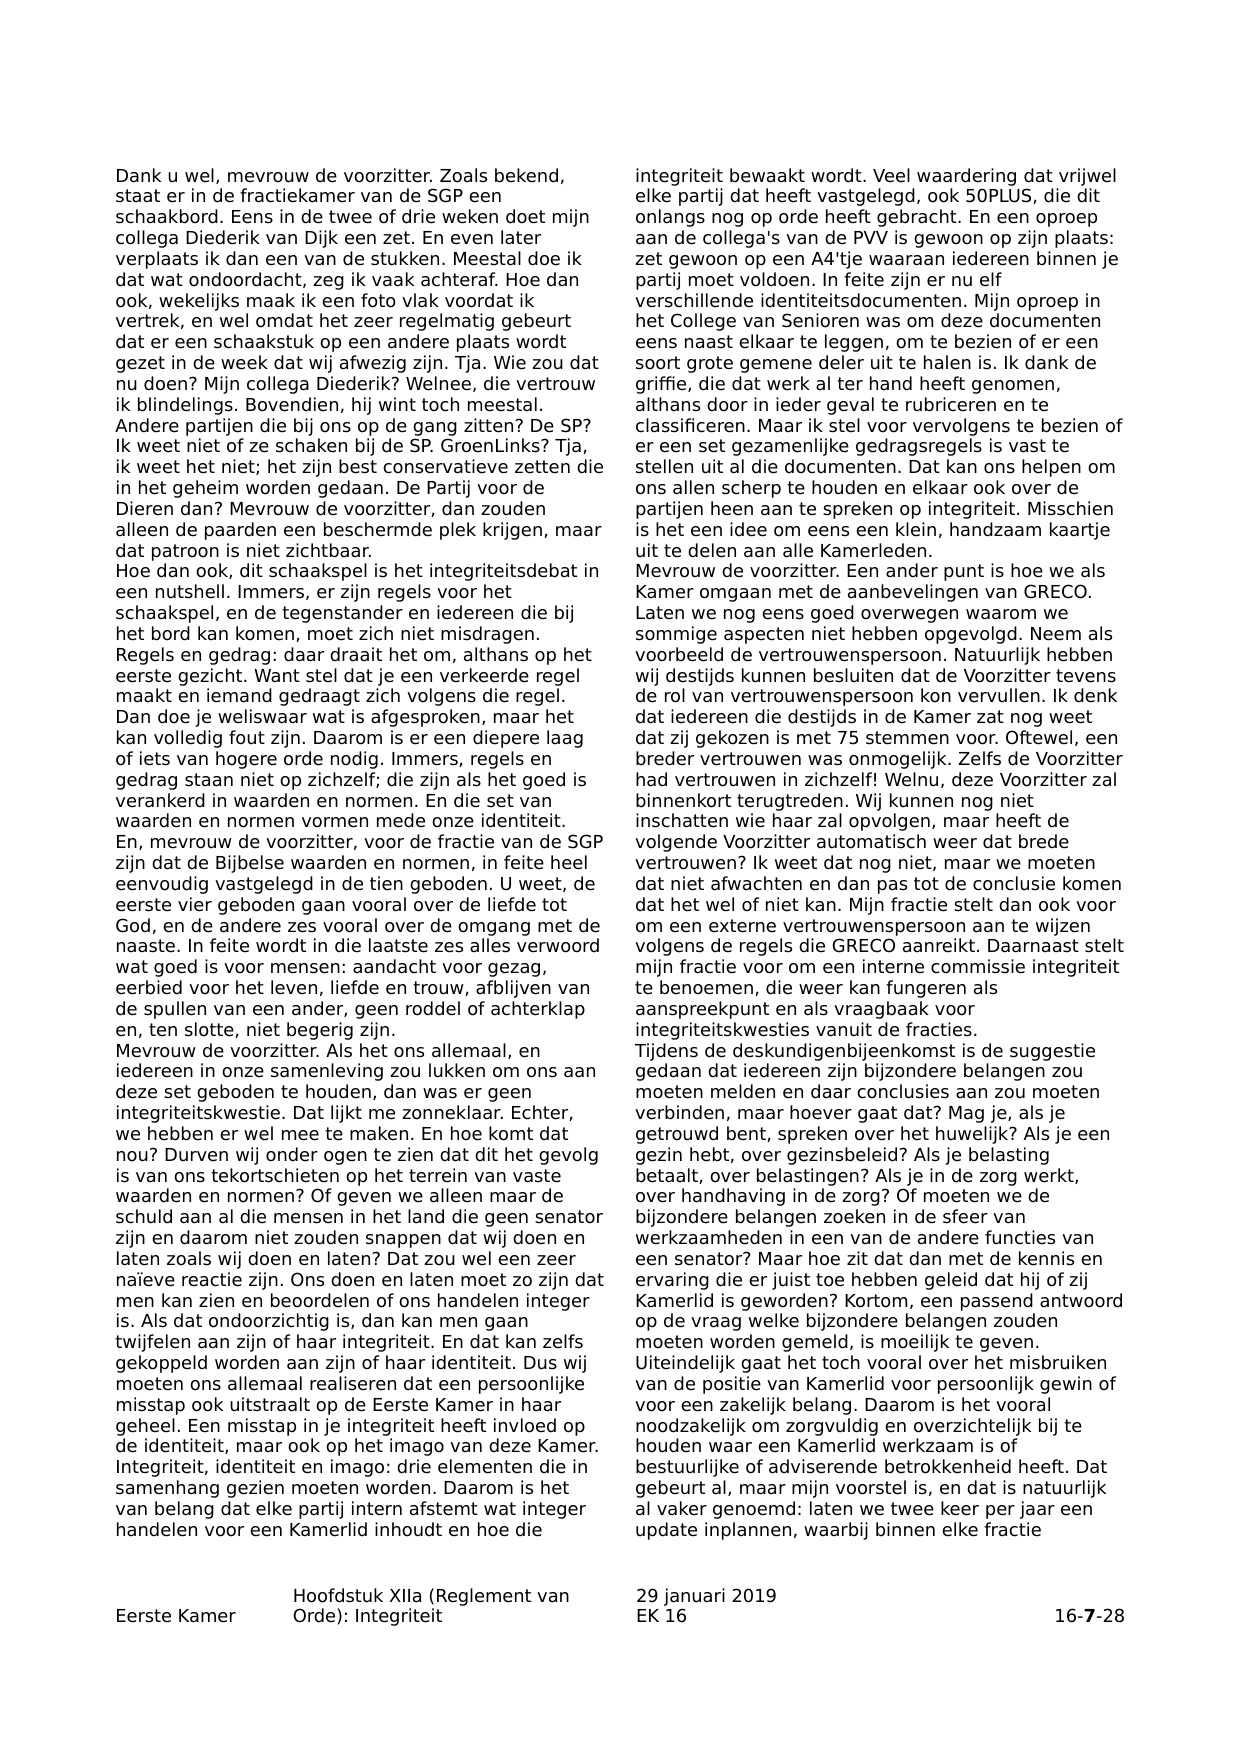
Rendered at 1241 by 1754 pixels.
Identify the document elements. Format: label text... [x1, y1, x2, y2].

text Mevrouw de voorzitter. Een ander punt is hoe we als Kamer omgaan met de aanbevelingen van GRECO. Laten we nog eens goed overwegen waarom we sommige aspecten niet hebben opgevolgd. Neem als voorbeeld de vertrouwenspersoon. Natuurlijk hebben wij destijds kunnen besluiten dat de Voorzitter tevens de rol van vertrouwenspersoon kon vervullen. Ik denk dat iedereen die destijds in de Kamer zat nog weet dat zij gekozen is met 75 stemmen voor. Oftewel, een breder vertrouwen was onmogelijk. Zelfs de Voorzitter had vertrouwen in zichzelf! Welnu, deze Voorzitter zal binnenkort terugtreden. Wij kunnen nog niet inschatten wie haar zal opvolgen, maar heeft de volgende Voorzitter automatisch weer dat brede vertrouwen? Ik weet dat nog niet, maar we moeten dat niet afwachten en dan pas tot de conclusie komen dat het wel of niet kan. Mijn fractie stelt dan ook voor om een externe vertrouwenspersoon aan te wijzen volgens de regels die GRECO aanreikt. Daarnaast stelt mijn fractie voor om een interne commissie integriteit te benoemen, die weer kan fungeren als aanspreekpunt en als vraagbaak voor integriteitskwesties vanuit de fracties. [635, 561, 1125, 1040]
text Tijdens de deskundigenbijeenkomst is de suggestie gedaan dat iedereen zijn bijzondere belangen zou moeten melden en daar conclusies aan zou moeten verbinden, maar hoever gaat dat? Mag je, als je getrouwd bent, spreken over het huwelijk? Als je een gezin hebt, over gezinsbeleid? Als je belasting betaalt, over belastingen? Als je in de zorg werkt, over handhaving in de zorg? Of moeten we de bijzondere belangen zoeken in de sfeer van werkzaamheden in een van de andere functies van een senator? Maar hoe zit dat dan met de kennis en ervaring die er juist toe hebben geleid dat hij of zij Kamerlid is geworden? Kortom, een passend antwoord op de vraag welke bijzondere belangen zouden moeten worden gemeld, is moeilijk te geven. Uiteindelijk gaat het toch vooral over het misbruiken van de positie van Kamerlid voor persoonlijk gewin of voor een zakelijk belang. Daarom is het vooral noodzakelijk om zorgvuldig en overzichtelijk bij te houden waar een Kamerlid werkzaam is of bestuurlijke of adviserende betrokkenheid heeft. Dat gebeurt al, maar mijn voorstel is, en dat is natuurlijk al vaker genoemd: laten we twee keer per jaar een update inplannen, waarbij binnen elke fractie [635, 1040, 1125, 1540]
text En, mevrouw de voorzitter, voor de fractie van de SGP zijn dat de Bijbelse waarden en normen, in feite heel eenvoudig vastgelegd in de tien geboden. U weet, de eerste vier geboden gaan vooral over de liefde tot God, en de andere zes vooral over de omgang met de naaste. In feite wordt in die laatste zes alles verwoord wat goed is voor mensen: aandacht voor gezag, eerbied voor het leven, liefde en trouw, afblijven van de spullen van een ander, geen roddel of achterklap en, ten slotte, niet begerig zijn. [115, 832, 605, 1040]
text Dank u wel, mevrouw de voorzitter. Zoals bekend, staat er in de fractiekamer van de SGP een schaakbord. Eens in de twee of drie weken doet mijn collega Diederik van Dijk een zet. En even later verplaats ik dan een van de stukken. Meestal doe ik dat wat ondoordacht, zeg ik vaak achteraf. Hoe dan ook, wekelijks maak ik een foto vlak voordat ik vertrek, en wel omdat het zeer regelmatig gebeurt dat er een schaakstuk op een andere plaats wordt gezet in de week dat wij afwezig zijn. Tja. Wie zou dat nu doen? Mijn collega Diederik? Welnee, die vertrouw ik blindelings. Bovendien, hij wint toch meestal. Andere partijen die bij ons op de gang zitten? De SP? Ik weet niet of ze schaken bij de SP. GroenLinks? Tja, ik weet het niet; het zijn best conservatieve zetten die in het geheim worden gedaan. De Partij voor de Dieren dan? Mevrouw de voorzitter, dan zouden alleen de paarden een beschermde plek krijgen, maar dat patroon is niet zichtbaar. [115, 165, 605, 561]
text integriteit bewaakt wordt. Veel waardering dat vrijwel elke partij dat heeft vastgelegd, ook 50PLUS, die dit onlangs nog op orde heeft gebracht. En een oproep aan de collega's van de PVV is gewoon op zijn plaats: zet gewoon op een A4'tje waaraan iedereen binnen je partij moet voldoen. In feite zijn er nu elf verschillende identiteitsdocumenten. Mijn oproep in het College van Senioren was om deze documenten eens naast elkaar te leggen, om te bezien of er een soort grote gemene deler uit te halen is. Ik dank de griffie, die dat werk al ter hand heeft genomen, althans door in ieder geval te rubriceren en te classificeren. Maar ik stel voor vervolgens te bezien of er een set gezamenlijke gedragsregels is vast te stellen uit al die documenten. Dat kan ons helpen om ons allen scherp te houden en elkaar ook over de partijen heen aan te spreken op integriteit. Misschien is het een idee om eens een klein, handzaam kaartje uit te delen aan alle Kamerleden. [635, 165, 1125, 561]
text Integriteit, identiteit en imago: drie elementen die in samenhang gezien moeten worden. Daarom is het van belang dat elke partij intern afstemt wat integer handelen voor een Kamerlid inhoudt en hoe die [115, 1457, 605, 1540]
text Hoe dan ook, dit schaakspel is het integriteitsdebat in een nutshell. Immers, er zijn regels voor het schaakspel, en de tegenstander en iedereen die bij het bord kan komen, moet zich niet misdragen. Regels en gedrag: daar draait het om, althans op het eerste gezicht. Want stel dat je een verkeerde regel maakt en iemand gedraagt zich volgens die regel. Dan doe je weliswaar wat is afgesproken, maar het kan volledig fout zijn. Daarom is er een diepere laag of iets van hogere orde nodig. Immers, regels en gedrag staan niet op zichzelf; die zijn als het goed is verankerd in waarden en normen. En die set van waarden en normen vormen mede onze identiteit. [115, 561, 605, 832]
text Mevrouw de voorzitter. Als het ons allemaal, en iedereen in onze samenleving zou lukken om ons aan deze set geboden te houden, dan was er geen integriteitskwestie. Dat lijkt me zonneklaar. Echter, we hebben er wel mee te maken. En hoe komt dat nou? Durven wij onder ogen te zien dat dit het gevolg is van ons tekortschieten op het terrein van vaste waarden en normen? Of geven we alleen maar de schuld aan al die mensen in het land die geen senator zijn en daarom niet zouden snappen dat wij doen en laten zoals wij doen en laten? Dat zou wel een zeer naïeve reactie zijn. Ons doen en laten moet zo zijn dat men kan zien en beoordelen of ons handelen integer is. Als dat ondoorzichtig is, dan kan men gaan twijfelen aan zijn of haar integriteit. En dat kan zelfs gekoppeld worden aan zijn of haar identiteit. Dus wij moeten ons allemaal realiseren dat een persoonlijke misstap ook uitstraalt op de Eerste Kamer in haar geheel. Een misstap in je integriteit heeft invloed op de identiteit, maar ook op het imago van deze Kamer. [115, 1040, 605, 1457]
